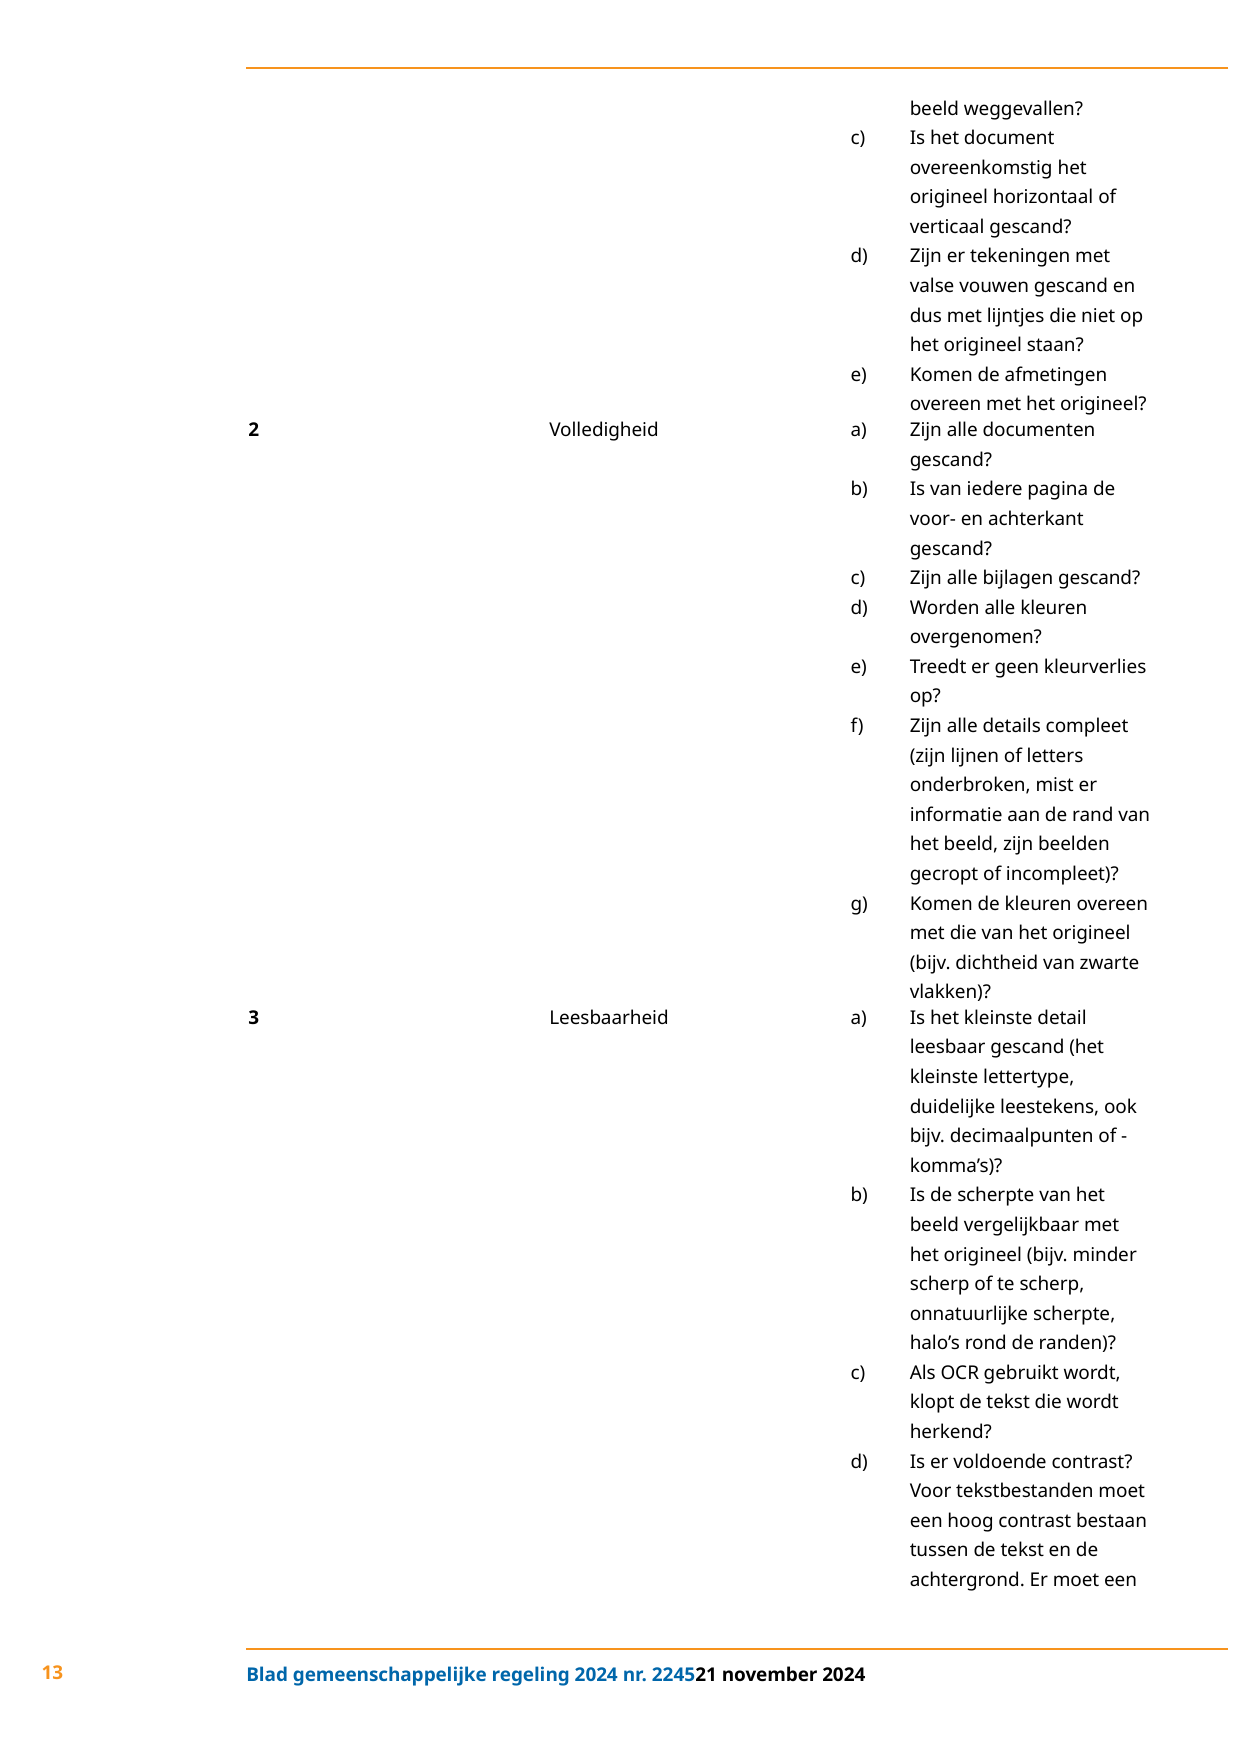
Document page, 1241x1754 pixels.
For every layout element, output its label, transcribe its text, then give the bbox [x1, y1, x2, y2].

table_header [549, 95, 850, 416]
table_cell Volledigheid [549, 416, 850, 1004]
picture [41, 47, 231, 172]
table_cell 2 [248, 416, 549, 1004]
table_cell Leesbaarheid [549, 1004, 850, 1592]
table_cell 3 [248, 1004, 549, 1592]
table_cell Zijn alle documenten gescand? Is van iedere pagina de voor- en achterkant gescand? Zijn alle bijlagen gescand? Worden alle kleuren overgenomen? Treedt er geen kleurverlies op? Zijn alle details compleet (zijn lijnen of letters onderbroken, mist er informatie aan de rand van het beeld, zijn beelden gecropt of incompleet)? Komen de kleuren overeen met die van het origineel (bijv. dichtheid van zwarte vlakken)? [850, 416, 1152, 1004]
table_cell Is het kleinste detail leesbaar gescand (het kleinste lettertype, duidelijke leestekens, ook bijv. decimaalpunten of -komma’s)? Is de scherpte van het beeld vergelijkbaar met het origineel (bijv. minder scherp of te scherp, onnatuurlijke scherpte, halo’s rond de randen)? Als OCR gebruikt wordt, klopt de tekst die wordt herkend? Is er voldoende contrast? Voor tekstbestanden moet een hoog contrast bestaan tussen de tekst en de achtergrond. Er moet een [850, 1004, 1152, 1592]
table_header beeld weggevallen? Is het document overeenkomstig het origineel horizontaal of verticaal gescand? Zijn er tekeningen met valse vouwen gescand en dus met lijntjes die niet op het origineel staan? Komen de afmetingen overeen met het origineel? [850, 95, 1152, 416]
table_header [248, 95, 549, 416]
